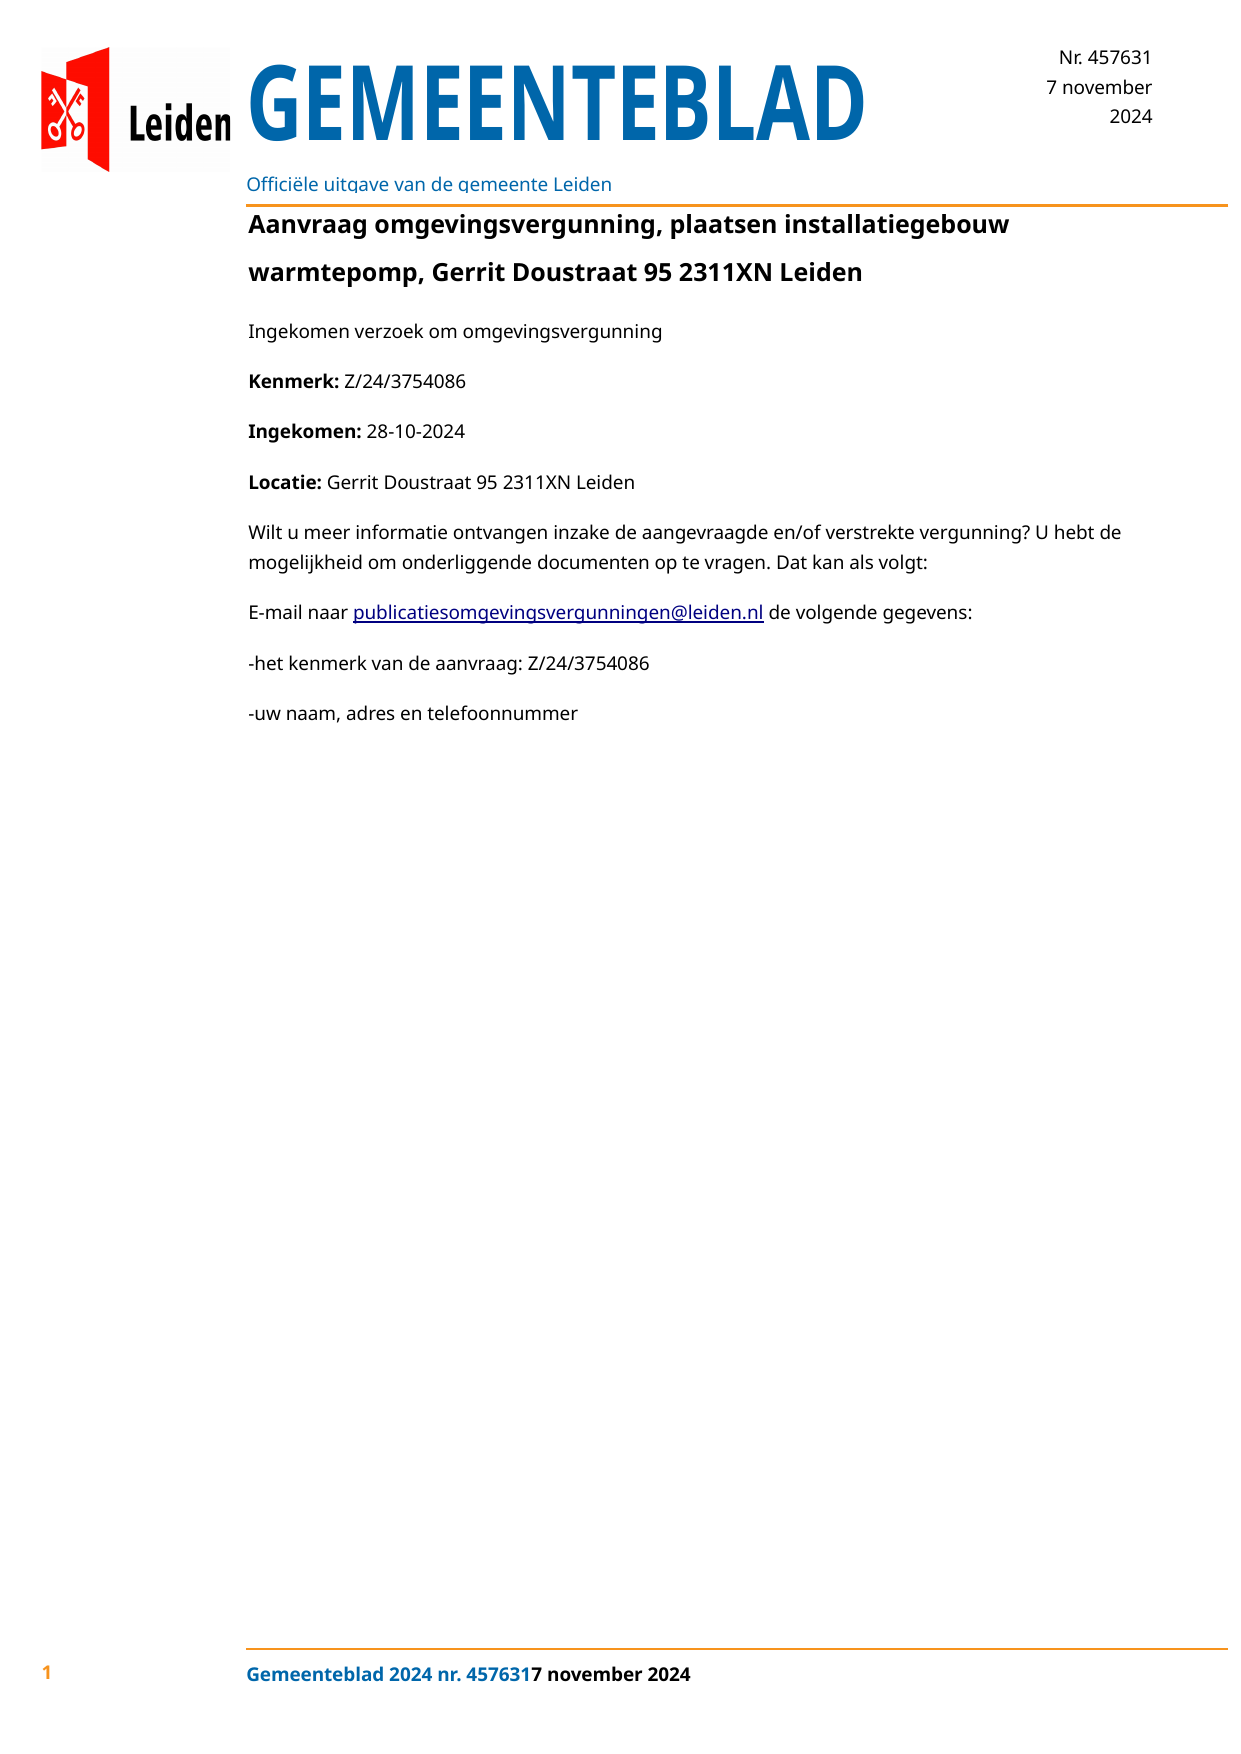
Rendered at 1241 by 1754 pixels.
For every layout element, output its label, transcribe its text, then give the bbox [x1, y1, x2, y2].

text Ingekomen: 28-10-2024 [248, 419, 1152, 444]
text Ingekomen verzoek om omgevingsvergunning [248, 318, 1152, 344]
text Locatie: Gerrit Doustraat 95 2311XN Leiden [248, 469, 1152, 495]
text -uw naam, adres en telefoonnummer [248, 700, 1152, 726]
text Kenmerk: Z/24/3754086 [248, 368, 1152, 394]
text E-mail naar publicatiesomgevingsvergunningen@leiden.nl de volgende gegevens: [248, 599, 1152, 625]
text Aanvraag omgevingsvergunning, plaatsen installatiegebouw warmtepomp, Gerrit Doustraat 95 2311XN Leiden [248, 207, 1152, 288]
text -het kenmerk van de aanvraag: Z/24/3754086 [248, 650, 1152, 676]
text Wilt u meer informatie ontvangen inzake de aangevraagde en/of verstrekte vergunning? U hebt de mogelijkheid om onderliggende documenten op te vragen. Dat kan als volgt: [248, 519, 1152, 575]
picture [41, 47, 231, 172]
